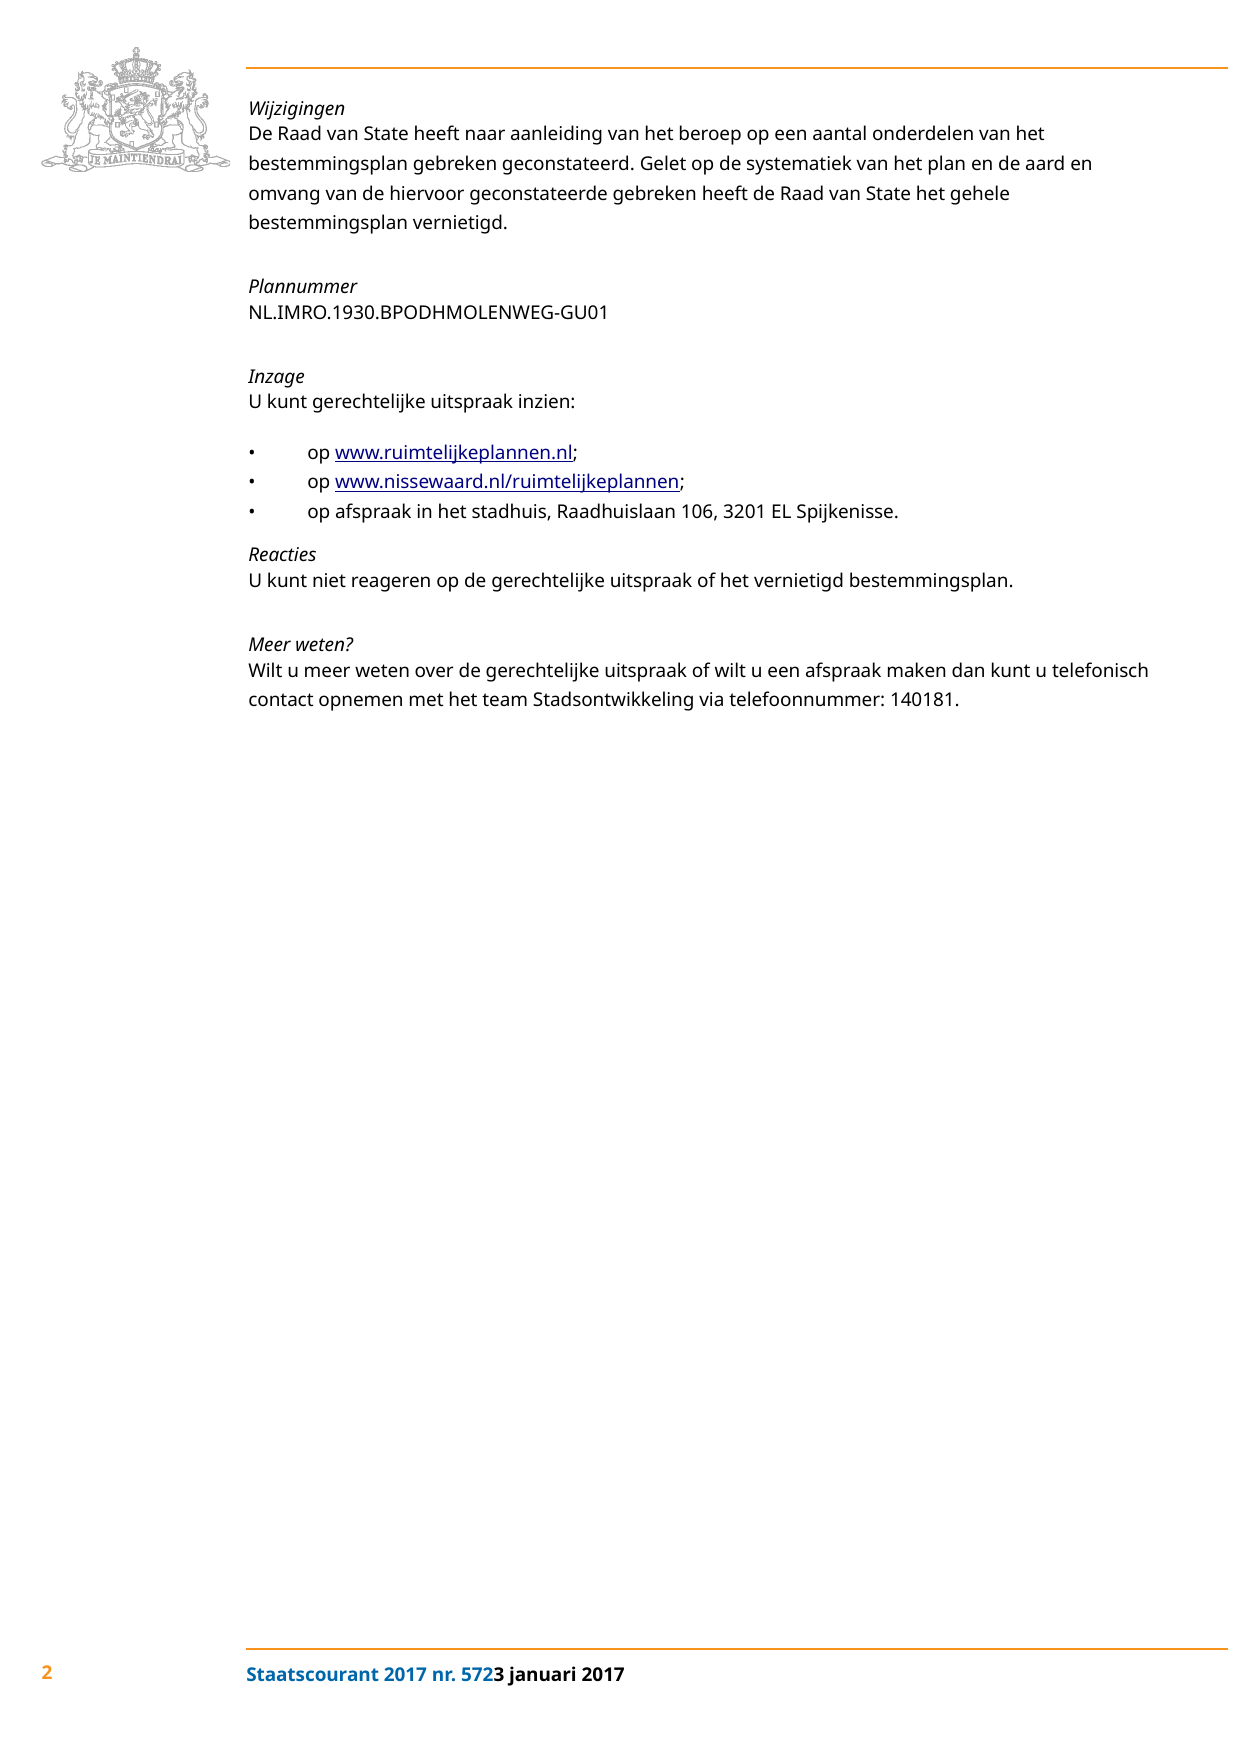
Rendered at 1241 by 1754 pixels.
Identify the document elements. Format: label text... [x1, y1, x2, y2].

picture [41, 47, 231, 172]
text Wijzigingen [248, 95, 1152, 121]
text De Raad van State heeft naar aanleiding van het beroep op een aantal onderdelen van het bestemmingsplan gebreken geconstateerd. Gelet op de systematiek van het plan en de aard en omvang van de hiervoor geconstateerde gebreken heeft de Raad van State het gehele bestemmingsplan vernietigd. [248, 121, 1152, 235]
text Reacties [248, 541, 1152, 567]
text Wilt u meer weten over de gerechtelijke uitspraak of wilt u een afspraak maken dan kunt u telefonisch contact opnemen met het team Stadsontwikkeling via telefoonnummer: 140181. [248, 657, 1152, 712]
text U kunt gerechtelijke uitspraak inzien: [248, 389, 1152, 414]
text Plannummer [248, 273, 1152, 299]
list op www.nissewaard.nl/ruimtelijkeplannen; [248, 469, 1152, 494]
text Inzage [248, 363, 1152, 389]
list op www.ruimtelijkeplannen.nl; [248, 439, 1152, 465]
text Meer weten? [248, 631, 1152, 657]
text U kunt niet reageren op de gerechtelijke uitspraak of het vernietigd bestemmingsplan. [248, 567, 1152, 593]
text NL.IMRO.1930.BPODHMOLENWEG-GU01 [248, 299, 1152, 325]
list op afspraak in het stadhuis, Raadhuislaan 106, 3201 EL Spijkenisse. [248, 498, 1152, 524]
